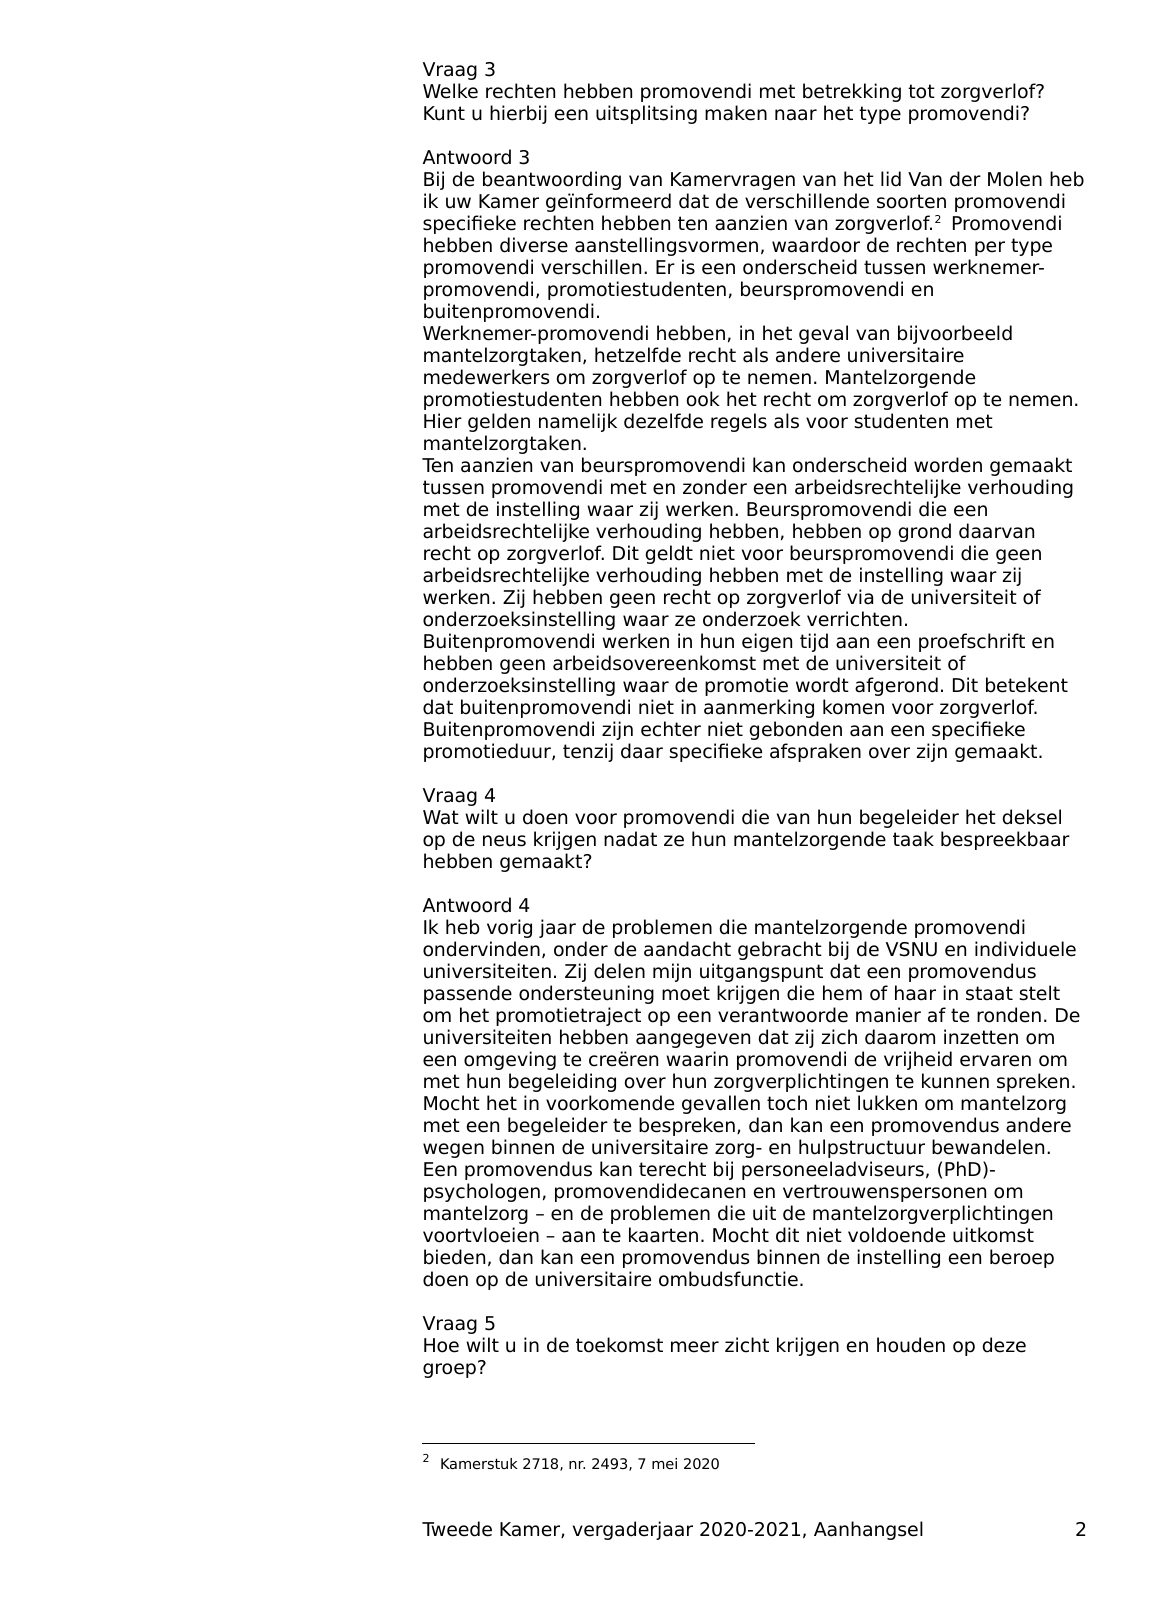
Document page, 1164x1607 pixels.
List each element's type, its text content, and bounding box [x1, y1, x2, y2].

text Welke rechten hebben promovendi met betrekking tot zorgverlof? Kunt u hierbij een uitsplitsing maken naar het type promovendi? [422, 81, 1087, 125]
text Antwoord 4 [422, 895, 1087, 917]
text Buitenpromovendi werken in hun eigen tijd aan een proefschrift en hebben geen arbeidsovereenkomst met de universiteit of onderzoeksinstelling waar de promotie wordt afgerond. Dit betekent dat buitenpromovendi niet in aanmerking komen voor zorgverlof. Buitenpromovendi zijn echter niet gebonden aan een specifieke promotieduur, tenzij daar specifieke afspraken over zijn gemaakt. [422, 631, 1087, 763]
text Antwoord 3 [422, 147, 1087, 169]
text Kamerstuk 2718, nr. 2493, 7 mei 2020 [422, 1452, 1087, 1474]
text Vraag 3 [422, 59, 1087, 81]
text Bij de beantwoording van Kamervragen van het lid Van der Molen heb ik uw Kamer geïnformeerd dat de verschillende soorten promovendi specifieke rechten hebben ten aanzien van zorgverlof. Promovendi hebben diverse aanstellingsvormen, waardoor de rechten per type promovendi verschillen. Er is een onderscheid tussen werknemer-promovendi, promotiestudenten, beurspromovendi en buitenpromovendi. [422, 169, 1087, 323]
text Vraag 5 [422, 1313, 1087, 1335]
text Wat wilt u doen voor promovendi die van hun begeleider het deksel op de neus krijgen nadat ze hun mantelzorgende taak bespreekbaar hebben gemaakt? [422, 807, 1087, 873]
text Vraag 4 [422, 785, 1087, 807]
text Ten aanzien van beurspromovendi kan onderscheid worden gemaakt tussen promovendi met en zonder een arbeidsrechtelijke verhouding met de instelling waar zij werken. Beurspromovendi die een arbeidsrechtelijke verhouding hebben, hebben op grond daarvan recht op zorgverlof. Dit geldt niet voor beurspromovendi die geen arbeidsrechtelijke verhouding hebben met de instelling waar zij werken. Zij hebben geen recht op zorgverlof via de universiteit of onderzoeksinstelling waar ze onderzoek verrichten. [422, 455, 1087, 631]
text Werknemer-promovendi hebben, in het geval van bijvoorbeeld mantelzorgtaken, hetzelfde recht als andere universitaire medewerkers om zorgverlof op te nemen. Mantelzorgende promotiestudenten hebben ook het recht om zorgverlof op te nemen. Hier gelden namelijk dezelfde regels als voor studenten met mantelzorgtaken. [422, 323, 1087, 455]
text Ik heb vorig jaar de problemen die mantelzorgende promovendi ondervinden, onder de aandacht gebracht bij de VSNU en individuele universiteiten. Zij delen mijn uitgangspunt dat een promovendus passende ondersteuning moet krijgen die hem of haar in staat stelt om het promotietraject op een verantwoorde manier af te ronden. De universiteiten hebben aangegeven dat zij zich daarom inzetten om een omgeving te creëren waarin promovendi de vrijheid ervaren om met hun begeleiding over hun zorgverplichtingen te kunnen spreken. [422, 917, 1087, 1093]
text Mocht het in voorkomende gevallen toch niet lukken om mantelzorg met een begeleider te bespreken, dan kan een promovendus andere wegen binnen de universitaire zorg- en hulpstructuur bewandelen. Een promovendus kan terecht bij personeeladviseurs, (PhD)-psychologen, promovendidecanen en vertrouwenspersonen om mantelzorg – en de problemen die uit de mantelzorgverplichtingen voortvloeien – aan te kaarten. Mocht dit niet voldoende uitkomst bieden, dan kan een promovendus binnen de instelling een beroep doen op de universitaire ombudsfunctie. [422, 1093, 1087, 1291]
text Hoe wilt u in de toekomst meer zicht krijgen en houden op deze groep? [422, 1335, 1087, 1379]
